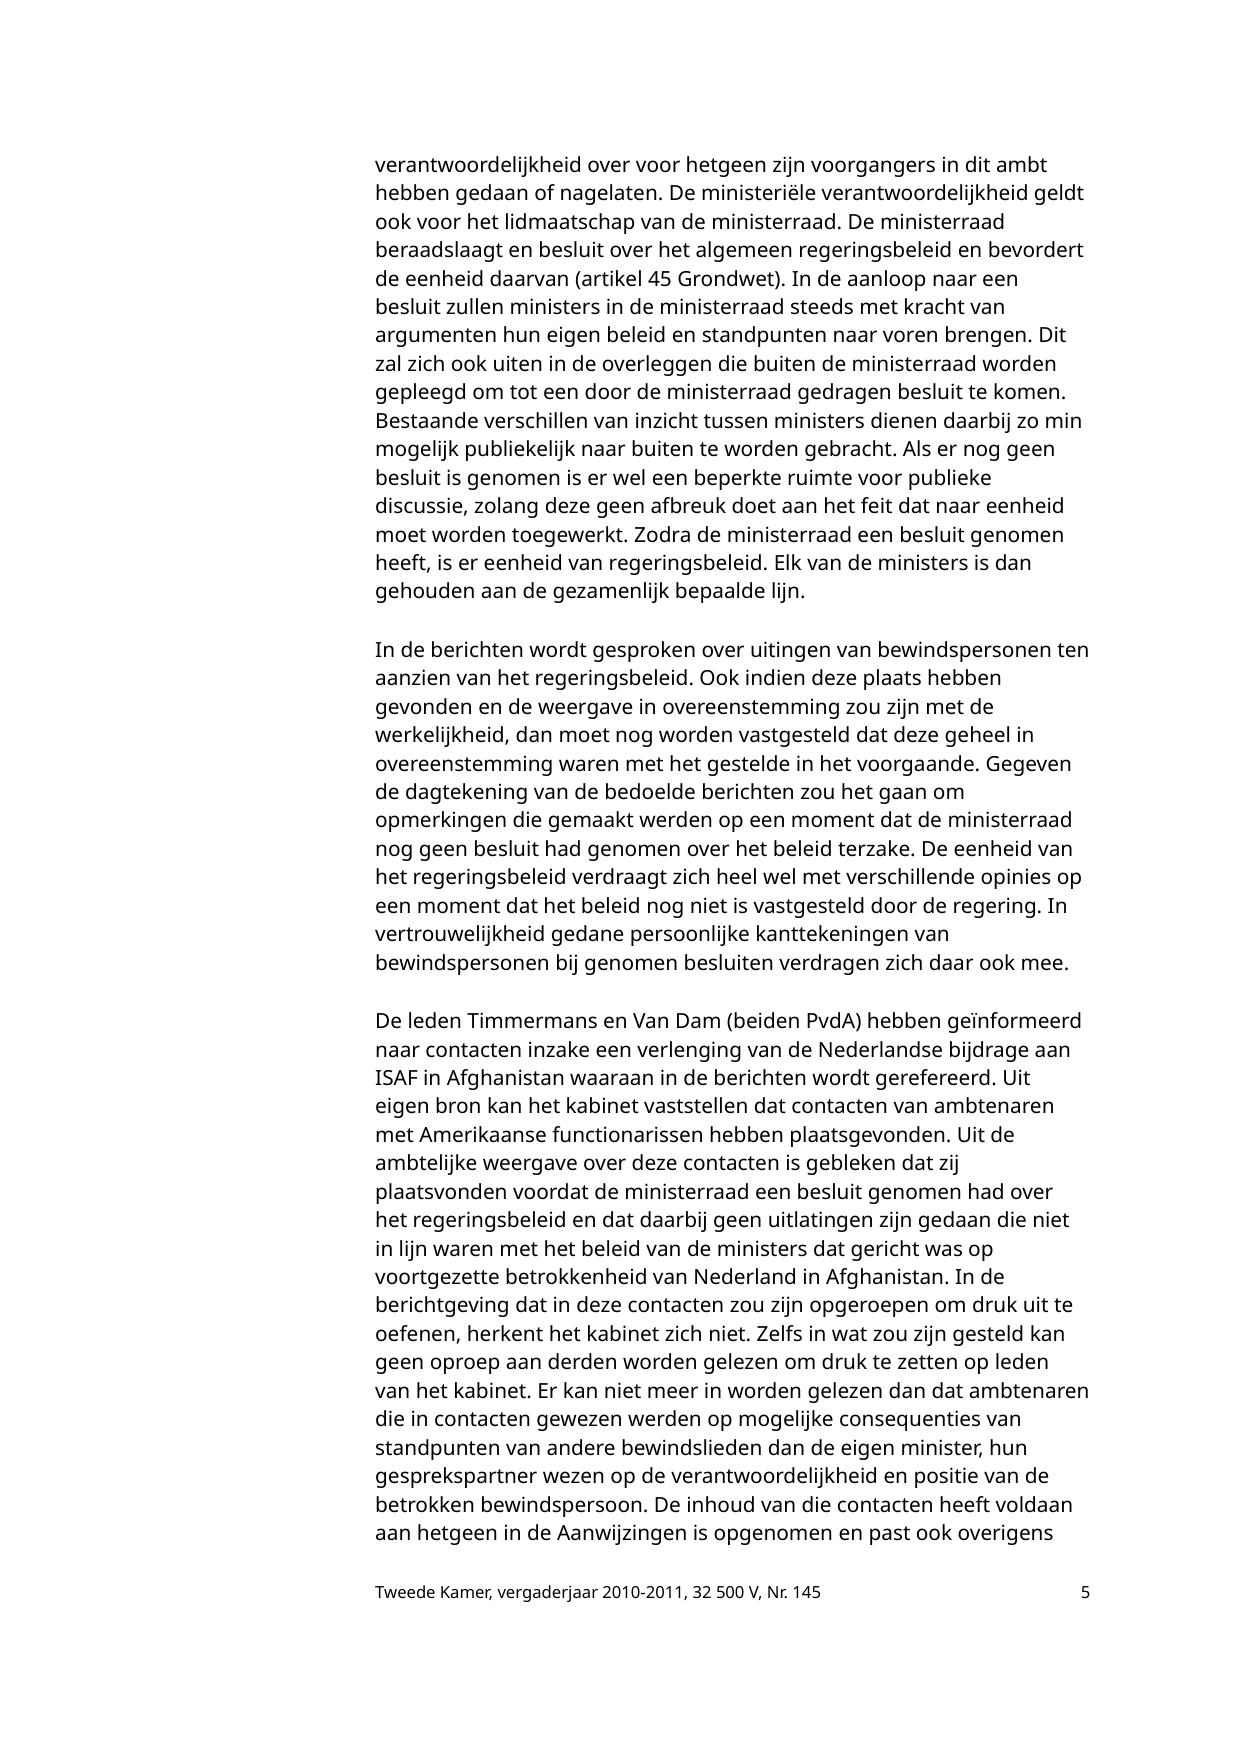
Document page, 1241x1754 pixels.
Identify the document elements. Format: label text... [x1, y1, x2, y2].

text De leden Timmermans en Van Dam (beiden PvdA) hebben geïnformeerd naar contacten inzake een verlenging van de Nederlandse bijdrage aan ISAF in Afghanistan waaraan in de berichten wordt gerefereerd. Uit eigen bron kan het kabinet vaststellen dat contacten van ambtenaren met Amerikaanse functionarissen hebben plaatsgevonden. Uit de ambtelijke weergave over deze contacten is gebleken dat zij plaatsvonden voordat de ministerraad een besluit genomen had over het regeringsbeleid en dat daarbij geen uitlatingen zijn gedaan die niet in lijn waren met het beleid van de ministers dat gericht was op voortgezette betrokkenheid van Nederland in Afghanistan. In de berichtgeving dat in deze contacten zou zijn opgeroepen om druk uit te oefenen, herkent het kabinet zich niet. Zelfs in wat zou zijn gesteld kan geen oproep aan derden worden gelezen om druk te zetten op leden van het kabinet. Er kan niet meer in worden gelezen dan dat ambtenaren die in contacten gewezen werden op mogelijke consequenties van standpunten van andere bewindslieden dan de eigen minister, hun gesprekspartner wezen op de verantwoordelijkheid en positie van de betrokken bewindspersoon. De inhoud van die contacten heeft voldaan aan hetgeen in de Aanwijzingen is opgenomen en past ook overigens [375, 1006, 1090, 1547]
text verantwoordelijkheid over voor hetgeen zijn voorgangers in dit ambt hebben gedaan of nagelaten. De ministeriële verantwoordelijkheid geldt ook voor het lidmaatschap van de ministerraad. De ministerraad beraadslaagt en besluit over het algemeen regeringsbeleid en bevordert de eenheid daarvan (artikel 45 Grondwet). In de aanloop naar een besluit zullen ministers in de ministerraad steeds met kracht van argumenten hun eigen beleid en standpunten naar voren brengen. Dit zal zich ook uiten in de overleggen die buiten de ministerraad worden gepleegd om tot een door de ministerraad gedragen besluit te komen. Bestaande verschillen van inzicht tussen ministers dienen daarbij zo min mogelijk publiekelijk naar buiten te worden gebracht. Als er nog geen besluit is genomen is er wel een beperkte ruimte voor publieke discussie, zolang deze geen afbreuk doet aan het feit dat naar eenheid moet worden toegewerkt. Zodra de ministerraad een besluit genomen heeft, is er eenheid van regeringsbeleid. Elk van de ministers is dan gehouden aan de gezamenlijk bepaalde lijn. [375, 150, 1090, 605]
text In de berichten wordt gesproken over uitingen van bewindspersonen ten aanzien van het regeringsbeleid. Ook indien deze plaats hebben gevonden en de weergave in overeenstemming zou zijn met de werkelijkheid, dan moet nog worden vastgesteld dat deze geheel in overeenstemming waren met het gestelde in het voorgaande. Gegeven de dagtekening van de bedoelde berichten zou het gaan om opmerkingen die gemaakt werden op een moment dat de ministerraad nog geen besluit had genomen over het beleid terzake. De eenheid van het regeringsbeleid verdraagt zich heel wel met verschillende opinies op een moment dat het beleid nog niet is vastgesteld door de regering. In vertrouwelijkheid gedane persoonlijke kanttekeningen van bewindspersonen bij genomen besluiten verdragen zich daar ook mee. [375, 635, 1090, 976]
